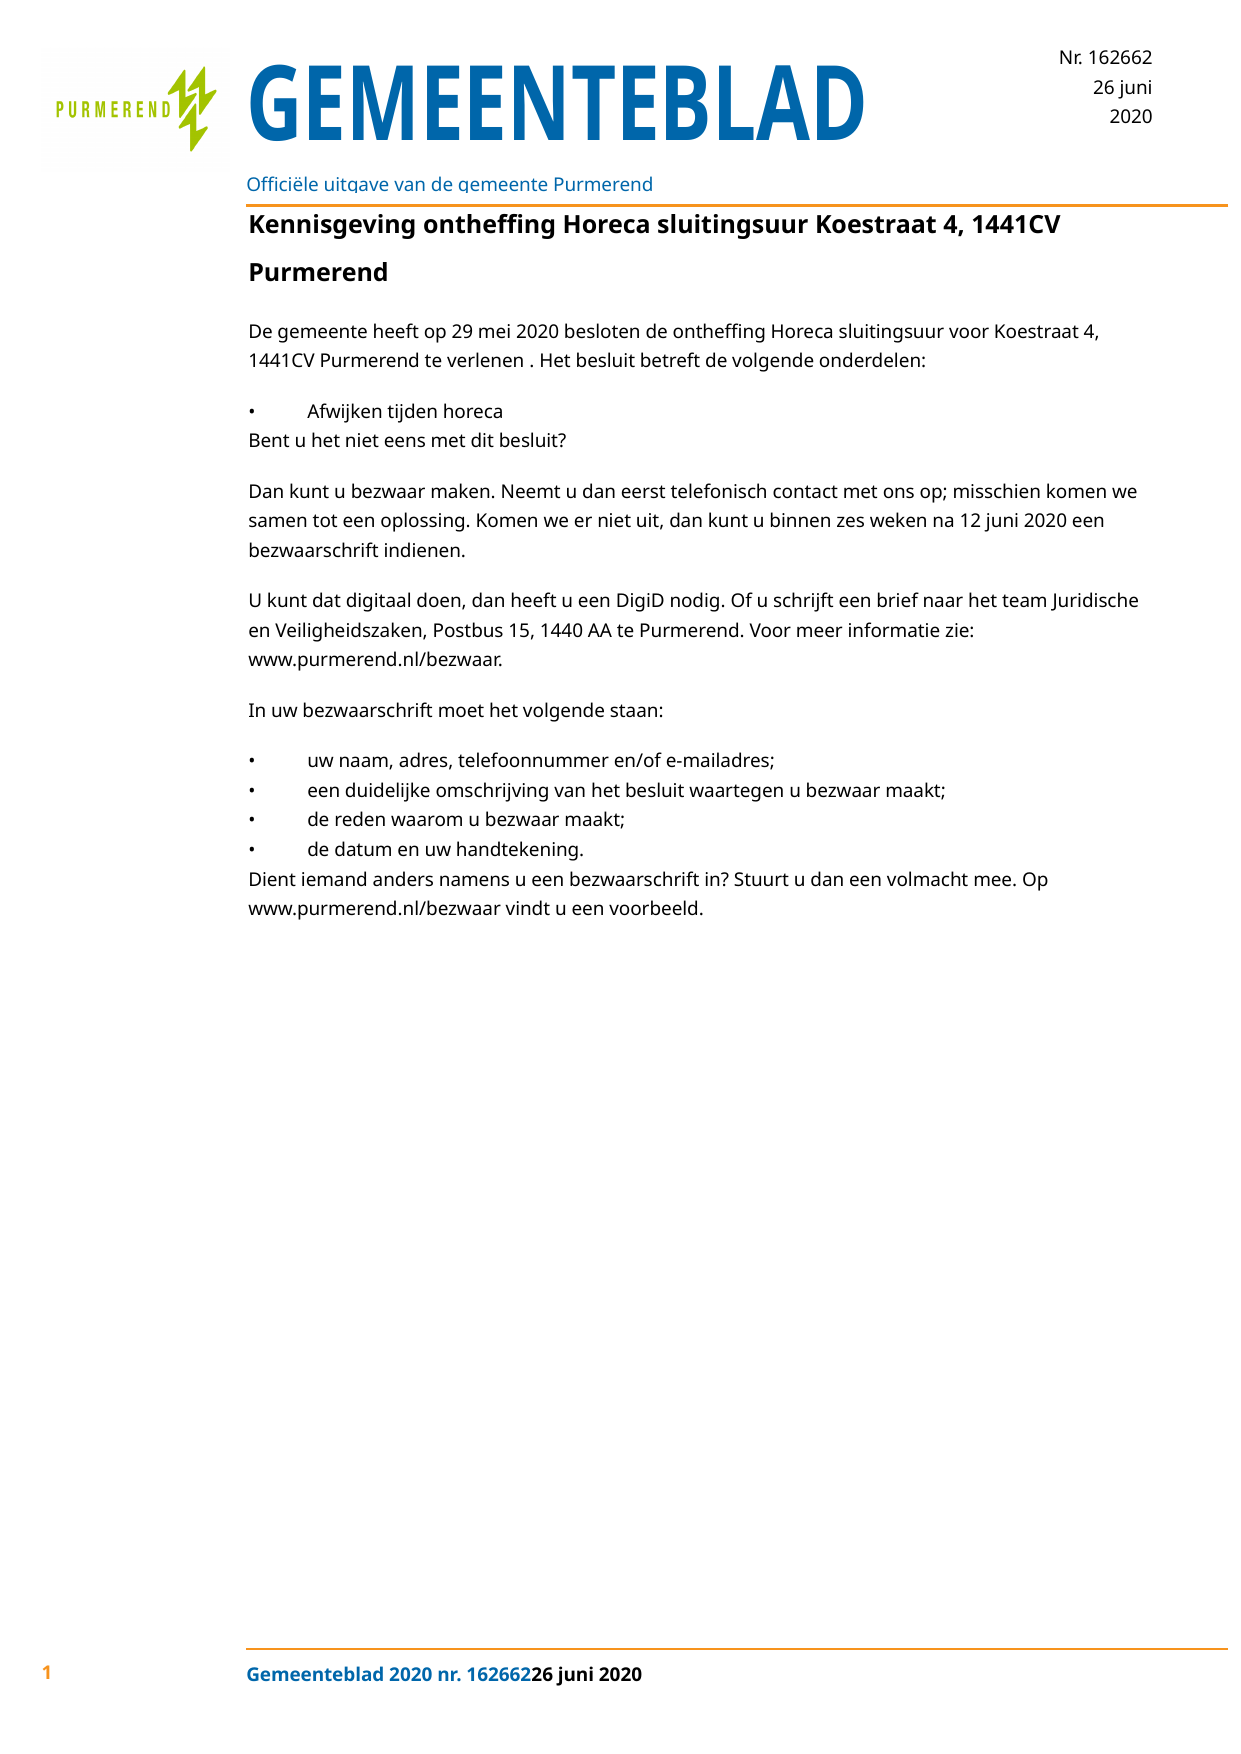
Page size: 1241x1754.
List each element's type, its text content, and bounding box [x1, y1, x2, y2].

list een duidelijke omschrijving van het besluit waartegen u bezwaar maakt; [248, 777, 1152, 803]
text Dan kunt u bezwaar maken. Neemt u dan eerst telefonisch contact met ons op; misschien komen we samen tot een oplossing. Komen we er niet uit, dan kunt u binnen zes weken na 12 juni 2020 een bezwaarschrift indienen. [248, 478, 1152, 563]
text Bent u het niet eens met dit besluit? [248, 427, 1152, 453]
picture [41, 47, 231, 172]
list de datum en uw handtekening. [248, 836, 1152, 862]
list uw naam, adres, telefoonnummer en/of e-mailadres; [248, 747, 1152, 773]
list Afwijken tijden horeca [248, 398, 1152, 424]
text U kunt dat digitaal doen, dan heeft u een DigiD nodig. Of u schrijft een brief naar het team Juridische en Veiligheidszaken, Postbus 15, 1440 AA te Purmerend. Voor meer informatie zie: www.purmerend.nl/bezwaar. [248, 587, 1152, 672]
text De gemeente heeft op 29 mei 2020 besloten de ontheffing Horeca sluitingsuur voor Koestraat 4, 1441CV Purmerend te verlenen . Het besluit betreft de volgende onderdelen: [248, 318, 1152, 373]
text Dient iemand anders namens u een bezwaarschrift in? Stuurt u dan een volmacht mee. Op www.purmerend.nl/bezwaar vindt u een voorbeeld. [248, 866, 1152, 921]
text In uw bezwaarschrift moet het volgende staan: [248, 697, 1152, 723]
text Kennisgeving ontheffing Horeca sluitingsuur Koestraat 4, 1441CV Purmerend [248, 207, 1152, 288]
list de reden waarom u bezwaar maakt; [248, 807, 1152, 832]
